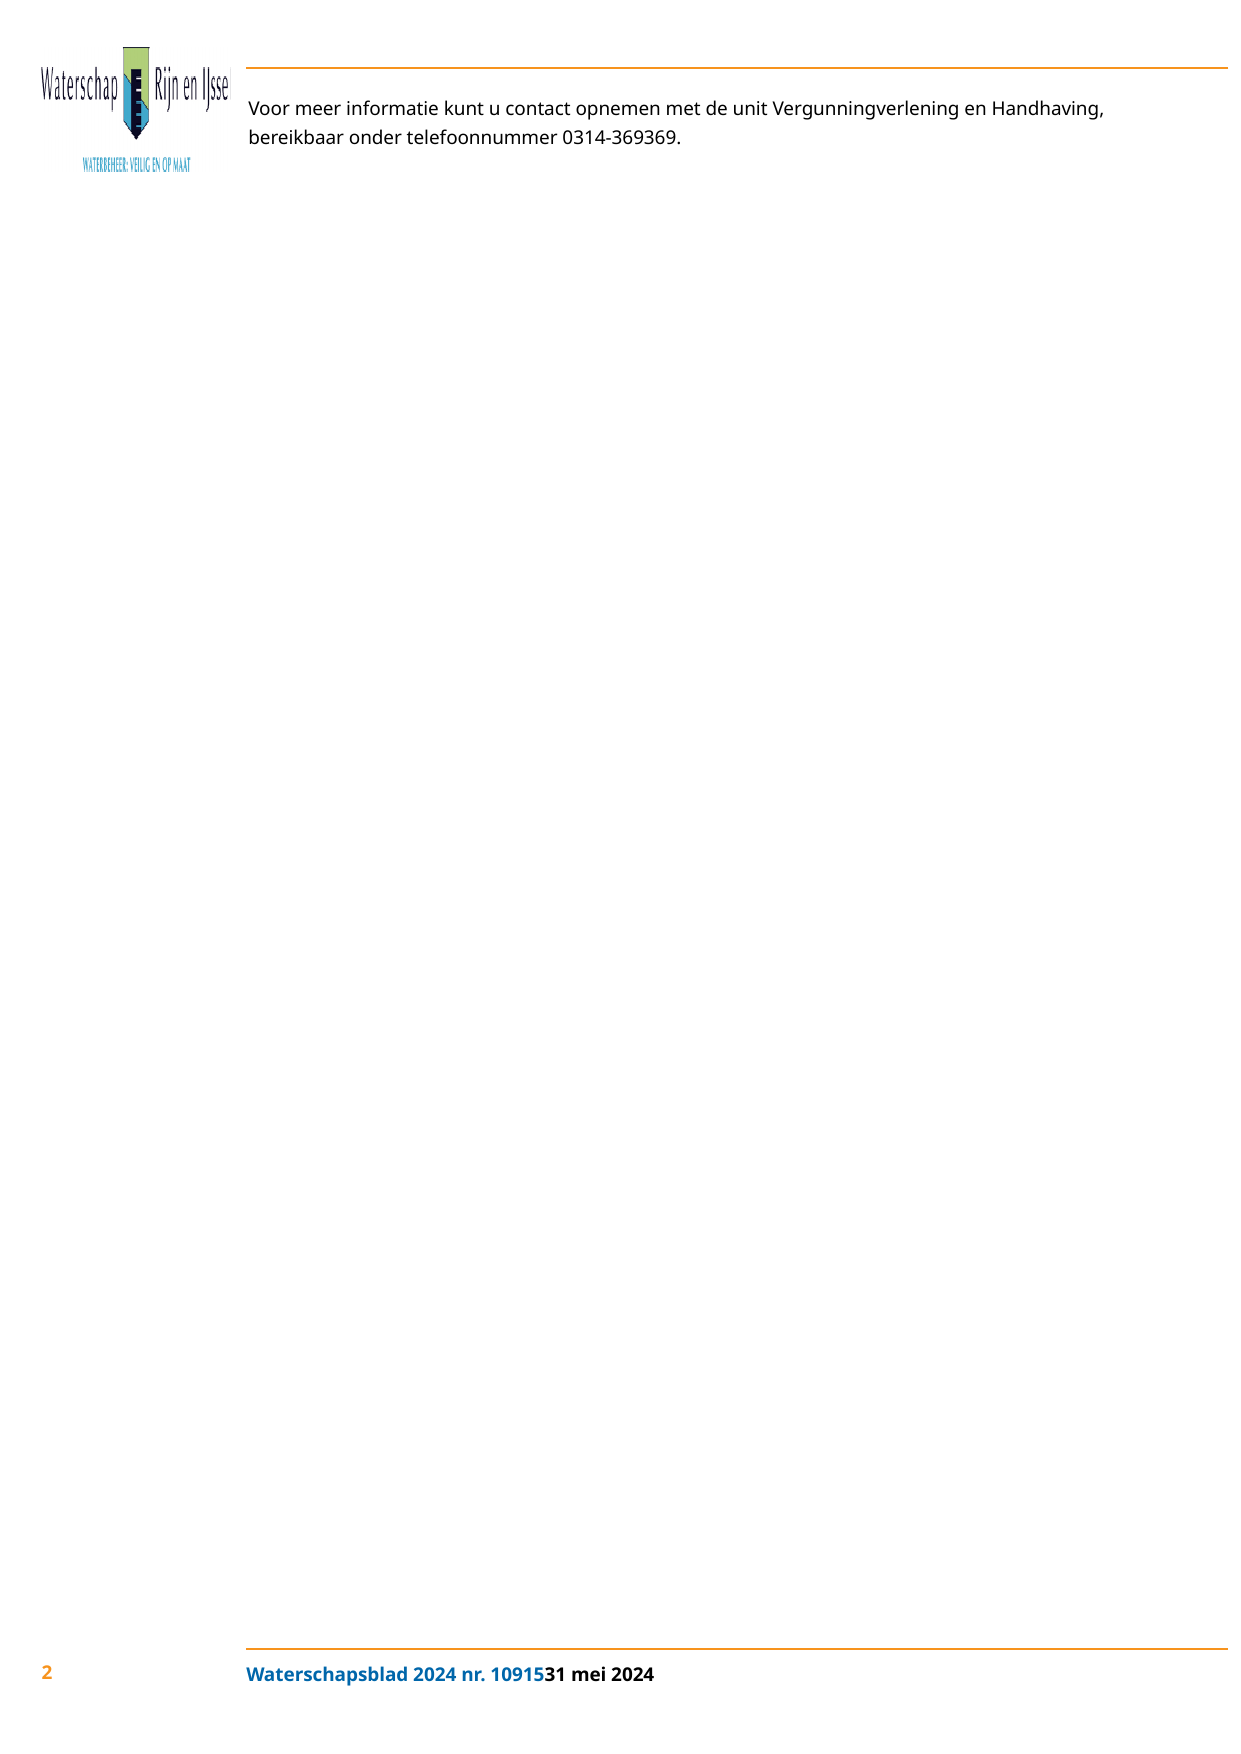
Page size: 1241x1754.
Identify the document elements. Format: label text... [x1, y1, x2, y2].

text Voor meer informatie kunt u contact opnemen met de unit Vergunningverlening en Handhaving, bereikbaar onder telefoonnummer 0314-369369. [248, 95, 1152, 150]
picture [41, 47, 231, 172]
